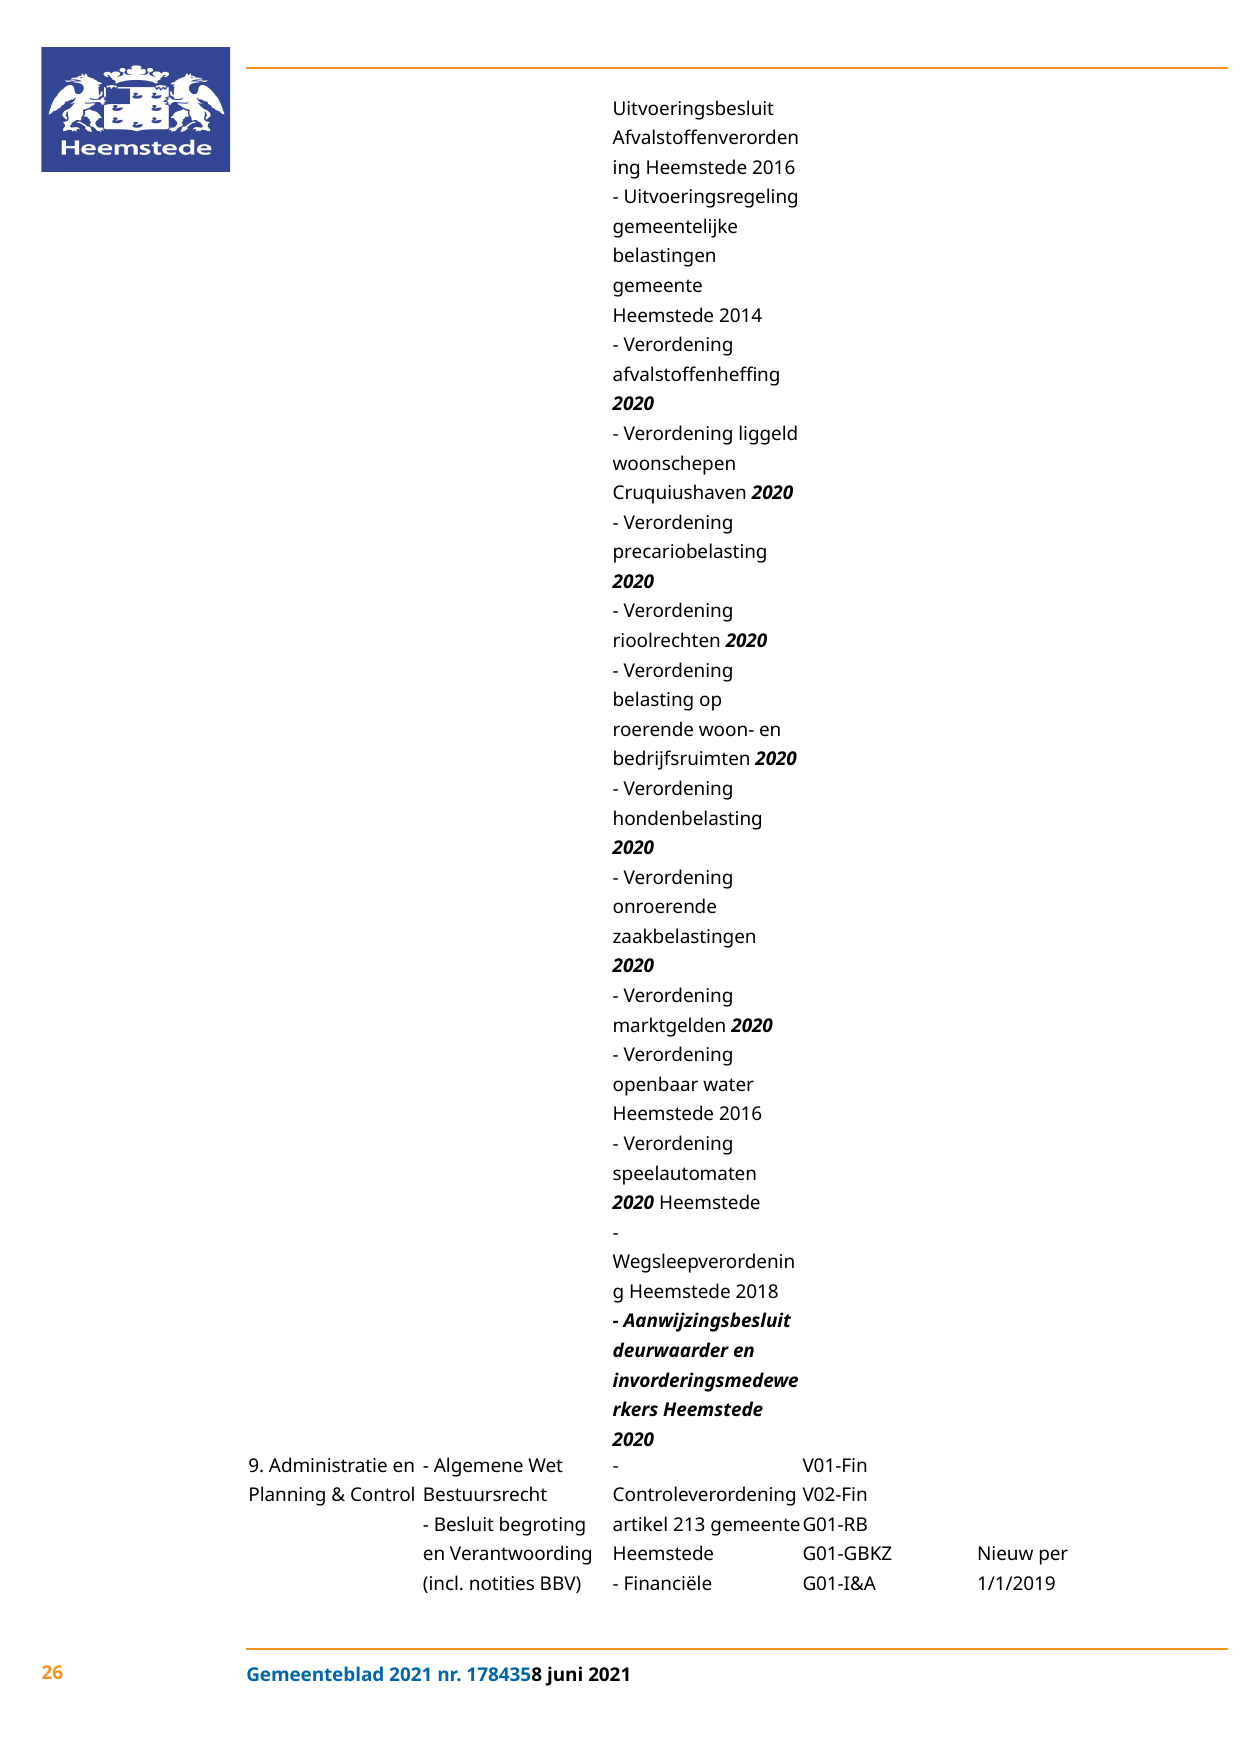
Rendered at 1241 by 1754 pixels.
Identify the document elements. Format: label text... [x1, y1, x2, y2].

table_cell Nieuw per 1/1/2019 [977, 1452, 1152, 1596]
table_cell [802, 95, 977, 1452]
table_cell - Controleverordening artikel 213 gemeente Heemstede - Financiële [613, 1452, 802, 1596]
table_cell [423, 95, 612, 1452]
table_cell [977, 95, 1152, 1452]
picture [41, 47, 231, 172]
table_cell [248, 95, 423, 1452]
table_cell - Algemene Wet Bestuursrecht - Besluit begroting en Verantwoording (incl. notities BBV) [423, 1452, 612, 1596]
table_cell 9. Administratie en Planning & Control [248, 1452, 423, 1596]
table_cell Uitvoeringsbesluit Afvalstoffenverordening Heemstede 2016 - Uitvoeringsregeling gemeentelijke belastingen gemeente Heemstede 2014 - Verordening afvalstoffenheffing 2020 - Verordening liggeld woonschepen Cruquiushaven 2020 - Verordening precariobelasting 2020 - Verordening rioolrechten 2020 - Verordening belasting op roerende woon- en bedrijfsruimten 2020 - Verordening hondenbelasting 2020 - Verordening onroerende zaakbelastingen 2020 - Verordening marktgelden 2020 - Verordening openbaar water Heemstede 2016 - Verordening speelautomaten 2020 Heemstede - Wegsleepverordening Heemstede 2018 - Aanwijzingsbesluit deurwaarder en invorderingsmedewerkers Heemstede 2020 [613, 95, 802, 1452]
table_cell V01-Fin V02-Fin G01-RB G01-GBKZ G01-I&A [802, 1452, 977, 1596]
